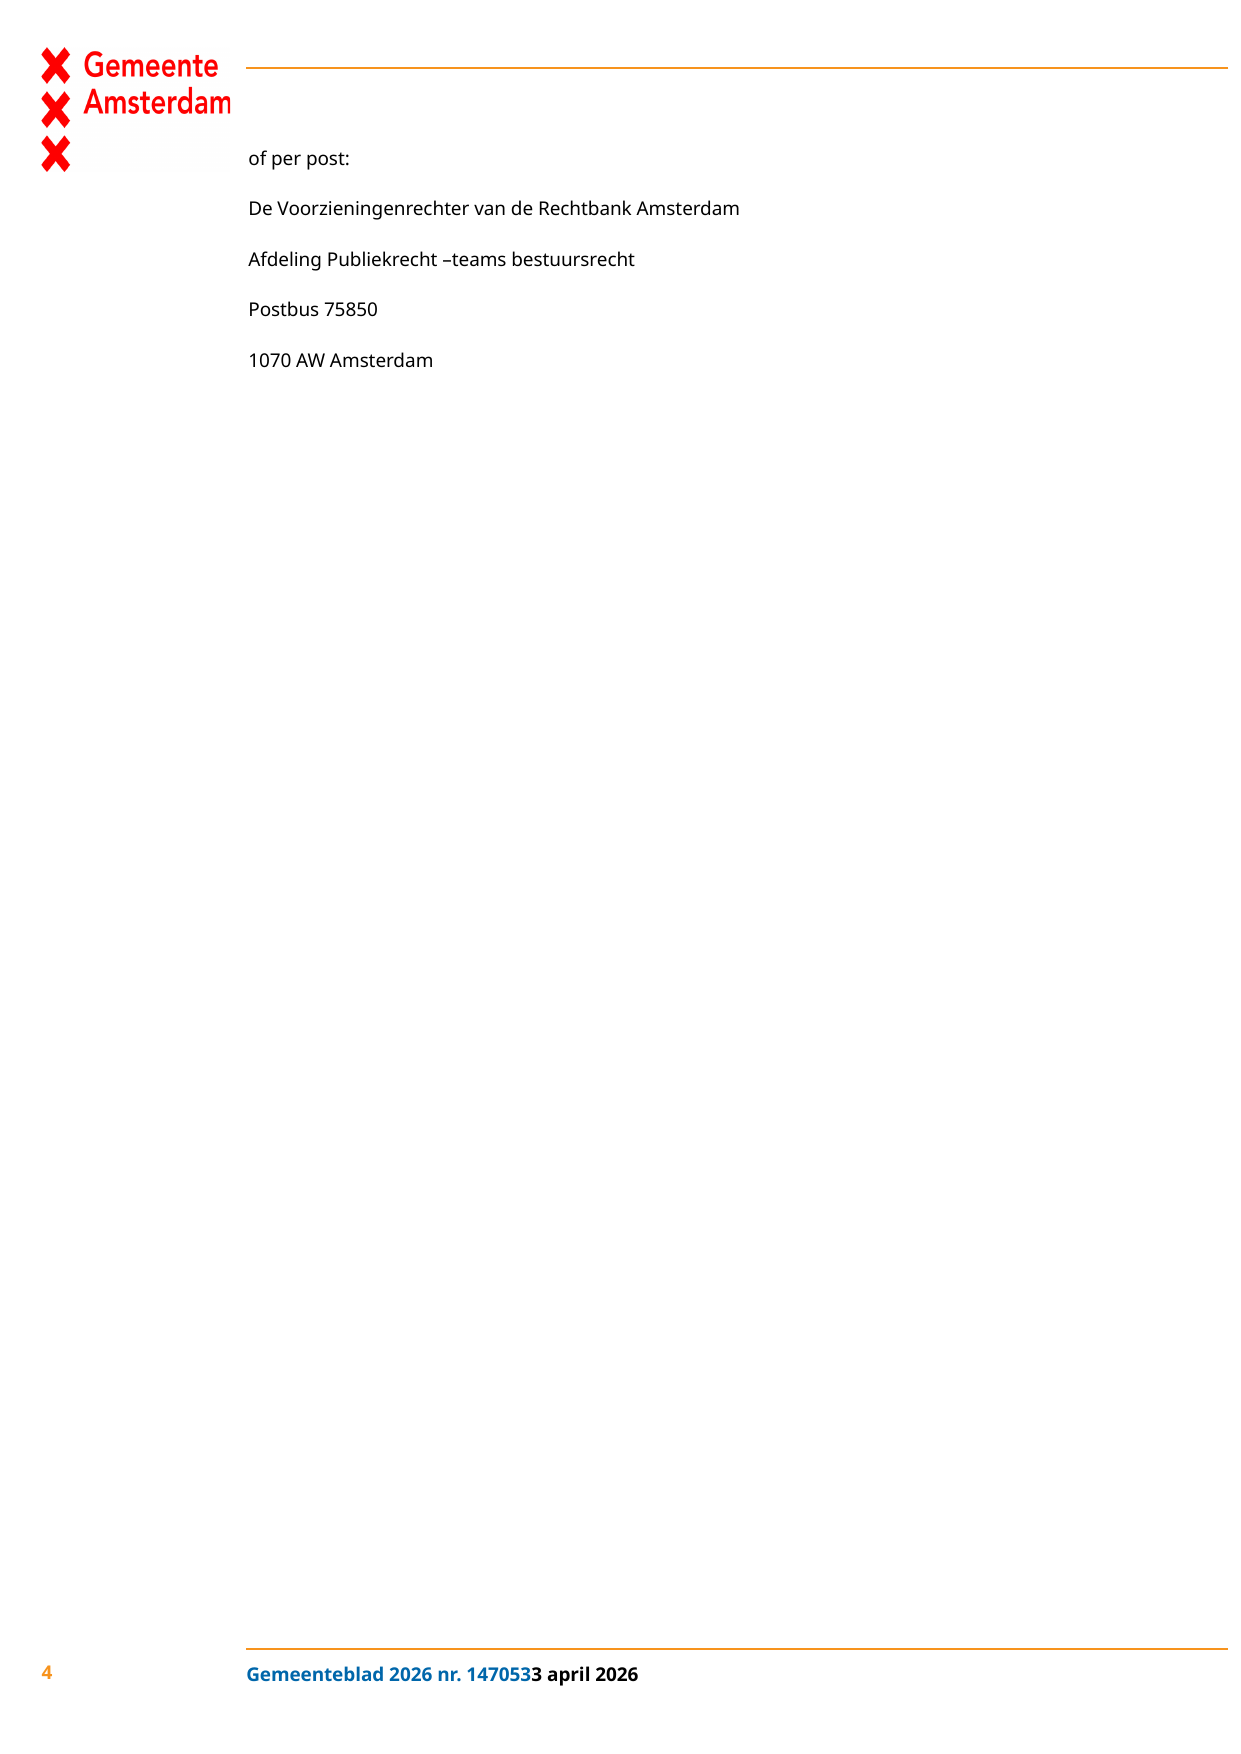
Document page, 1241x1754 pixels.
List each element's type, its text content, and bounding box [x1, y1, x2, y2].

text of per post: [248, 145, 1152, 171]
text Postbus 75850 [248, 296, 1152, 322]
text De Voorzieningenrechter van de Rechtbank Amsterdam [248, 196, 1152, 221]
picture [41, 47, 231, 172]
text Afdeling Publiekrecht –teams bestuursrecht [248, 246, 1152, 272]
text 1070 AW Amsterdam [248, 347, 1152, 373]
